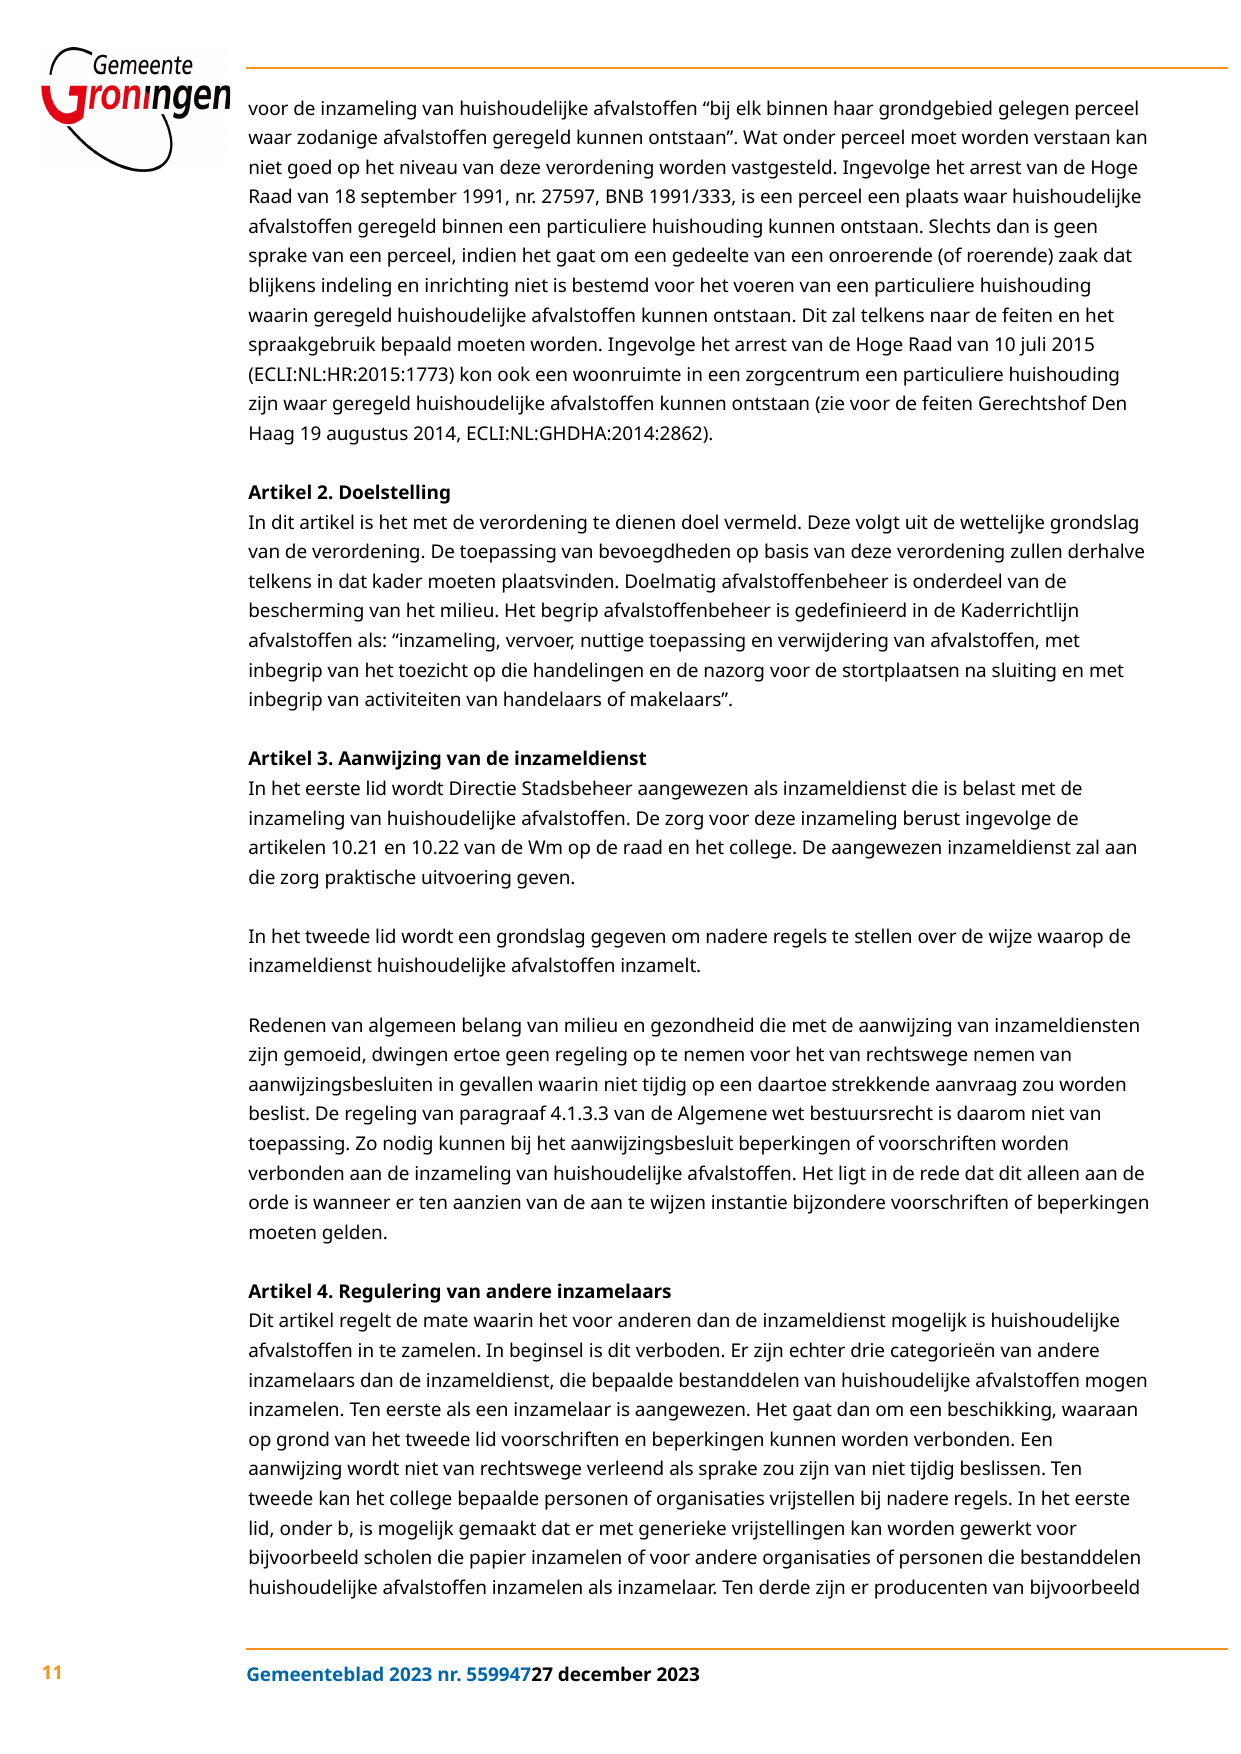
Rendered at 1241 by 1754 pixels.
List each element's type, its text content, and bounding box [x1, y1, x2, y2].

text In het eerste lid wordt Directie Stadsbeheer aangewezen als inzameldienst die is belast met de inzameling van huishoudelijke afvalstoffen. De zorg voor deze inzameling berust ingevolge de artikelen 10.21 en 10.22 van de Wm op de raad en het college. De aangewezen inzameldienst zal aan die zorg praktische uitvoering geven. [248, 775, 1152, 890]
text In het tweede lid wordt een grondslag gegeven om nadere regels te stellen over de wijze waarop de inzameldienst huishoudelijke afvalstoffen inzamelt. [248, 923, 1152, 978]
text In dit artikel is het met de verordening te dienen doel vermeld. Deze volgt uit de wettelijke grondslag van de verordening. De toepassing van bevoegdheden op basis van deze verordening zullen derhalve telkens in dat kader moeten plaatsvinden. Doelmatig afvalstoffenbeheer is onderdeel van de bescherming van het milieu. Het begrip afvalstoffenbeheer is gedefinieerd in de Kaderrichtlijn afvalstoffen als: “inzameling, vervoer, nuttige toepassing en verwijdering van afvalstoffen, met inbegrip van het toezicht op die handelingen en de nazorg voor de stortplaatsen na sluiting en met inbegrip van activiteiten van handelaars of makelaars”. [248, 509, 1152, 712]
text Artikel 3. Aanwijzing van de inzameldienst [248, 746, 1152, 771]
text Dit artikel regelt de mate waarin het voor anderen dan de inzameldienst mogelijk is huishoudelijke afvalstoffen in te zamelen. In beginsel is dit verboden. Er zijn echter drie categorieën van andere inzamelaars dan de inzameldienst, die bepaalde bestanddelen van huishoudelijke afvalstoffen mogen inzamelen. Ten eerste als een inzamelaar is aangewezen. Het gaat dan om een beschikking, waaraan op grond van het tweede lid voorschriften en beperkingen kunnen worden verbonden. Een aanwijzing wordt niet van rechtswege verleend als sprake zou zijn van niet tijdig beslissen. Ten tweede kan het college bepaalde personen of organisaties vrijstellen bij nadere regels. In het eerste lid, onder b, is mogelijk gemaakt dat er met generieke vrijstellingen kan worden gewerkt voor bijvoorbeeld scholen die papier inzamelen of voor andere organisaties of personen die bestanddelen huishoudelijke afvalstoffen inzamelen als inzamelaar. Ten derde zijn er producenten van bijvoorbeeld [248, 1308, 1152, 1600]
text voor de inzameling van huishoudelijke afvalstoffen “bij elk binnen haar grondgebied gelegen perceel waar zodanige afvalstoffen geregeld kunnen ontstaan”. Wat onder perceel moet worden verstaan kan niet goed op het niveau van deze verordening worden vastgesteld. Ingevolge het arrest van de Hoge Raad van 18 september 1991, nr. 27597, BNB 1991/333, is een perceel een plaats waar huishoudelijke afvalstoffen geregeld binnen een particuliere huishouding kunnen ontstaan. Slechts dan is geen sprake van een perceel, indien het gaat om een gedeelte van een onroerende (of roerende) zaak dat blijkens indeling en inrichting niet is bestemd voor het voeren van een particuliere huishouding waarin geregeld huishoudelijke afvalstoffen kunnen ontstaan. Dit zal telkens naar de feiten en het spraakgebruik bepaald moeten worden. Ingevolge het arrest van de Hoge Raad van 10 juli 2015 (ECLI:NL:HR:2015:1773) kon ook een woonruimte in een zorgcentrum een particuliere huishouding zijn waar geregeld huishoudelijke afvalstoffen kunnen ontstaan (zie voor de feiten Gerechtshof Den Haag 19 augustus 2014, ECLI:NL:GHDHA:2014:2862). [248, 95, 1152, 446]
text Artikel 4. Regulering van andere inzamelaars [248, 1278, 1152, 1304]
picture [41, 47, 231, 172]
text Artikel 2. Doelstelling [248, 479, 1152, 505]
text Redenen van algemeen belang van milieu en gezondheid die met de aanwijzing van inzameldiensten zijn gemoeid, dwingen ertoe geen regeling op te nemen voor het van rechtswege nemen van aanwijzingsbesluiten in gevallen waarin niet tijdig op een daartoe strekkende aanvraag zou worden beslist. De regeling van paragraaf 4.1.3.3 van de Algemene wet bestuursrecht is daarom niet van toepassing. Zo nodig kunnen bij het aanwijzingsbesluit beperkingen of voorschriften worden verbonden aan de inzameling van huishoudelijke afvalstoffen. Het ligt in de rede dat dit alleen aan de orde is wanneer er ten aanzien van de aan te wijzen instantie bijzondere voorschriften of beperkingen moeten gelden. [248, 1012, 1152, 1245]
